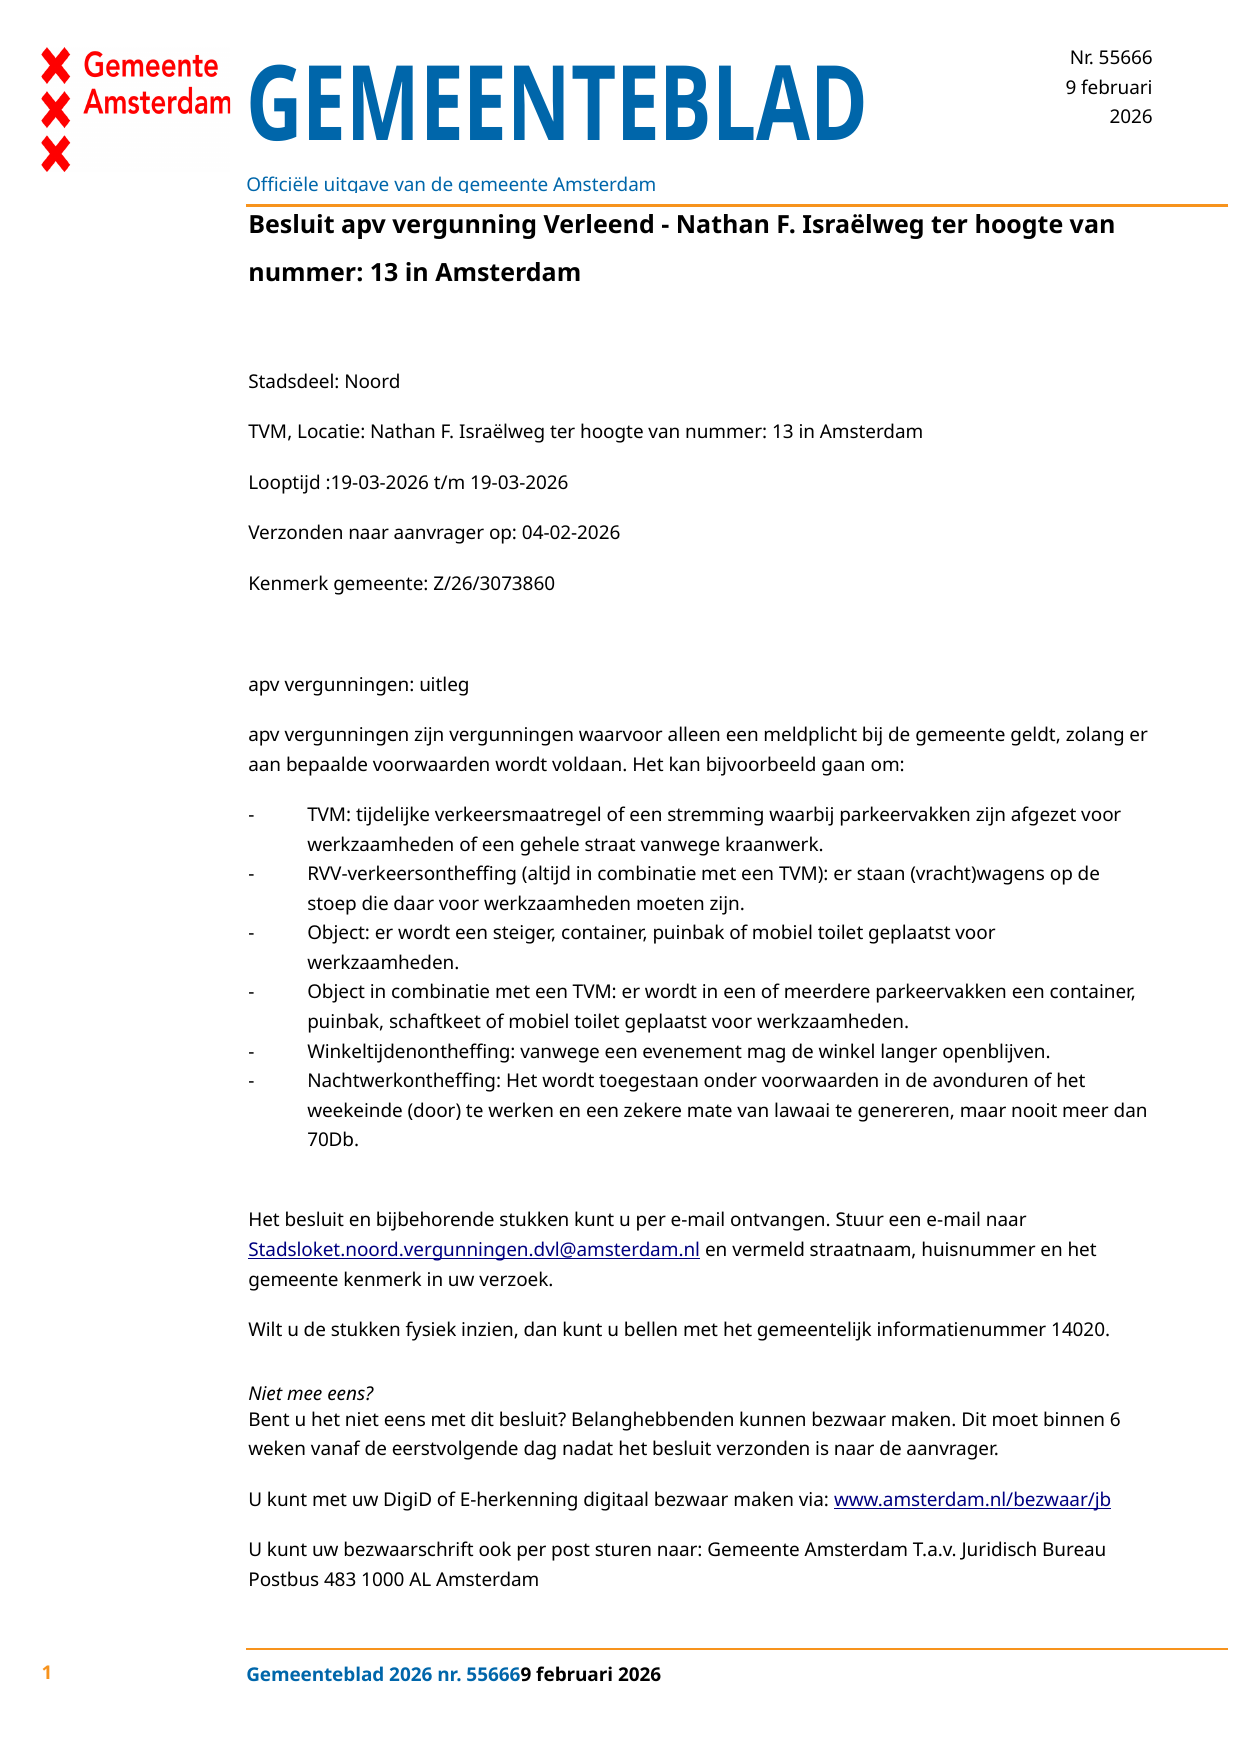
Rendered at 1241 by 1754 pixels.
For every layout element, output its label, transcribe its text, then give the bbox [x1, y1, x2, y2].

text U kunt uw bezwaarschrift ook per post sturen naar: Gemeente Amsterdam T.a.v. Juridisch Bureau Postbus 483 1000 AL Amsterdam [248, 1536, 1152, 1592]
text Het besluit en bijbehorende stukken kunt u per e-mail ontvangen. Stuur een e-mail naar Stadsloket.noord.vergunningen.dvl@amsterdam.nl en vermeld straatnaam, huisnummer en het gemeente kenmerk in uw verzoek. [248, 1207, 1152, 1292]
list RVV-verkeersontheffing (altijd in combinatie met een TVM): er staan (vracht)wagens op de stoep die daar voor werkzaamheden moeten zijn. [248, 860, 1152, 916]
picture [41, 47, 231, 172]
text Looptijd :19-03-2026 t/m 19-03-2026 [248, 469, 1152, 495]
text Stadsdeel: Noord [248, 368, 1152, 394]
text Wilt u de stukken fysiek inzien, dan kunt u bellen met het gemeentelijk informatienummer 14020. [248, 1316, 1152, 1342]
list Object in combinatie met een TVM: er wordt in een of meerdere parkeervakken een container, puinbak, schaftkeet of mobiel toilet geplaatst voor werkzaamheden. [248, 979, 1152, 1034]
text Verzonden naar aanvrager op: 04-02-2026 [248, 519, 1152, 545]
list Object: er wordt een steiger, container, puinbak of mobiel toilet geplaatst voor werkzaamheden. [248, 919, 1152, 975]
text TVM, Locatie: Nathan F. Israëlweg ter hoogte van nummer: 13 in Amsterdam [248, 419, 1152, 444]
text Bent u het niet eens met dit besluit? Belanghebbenden kunnen bezwaar maken. Dit moet binnen 6 weken vanaf de eerstvolgende dag nadat het besluit verzonden is naar de aanvrager. [248, 1406, 1152, 1461]
text Kenmerk gemeente: Z/26/3073860 [248, 570, 1152, 596]
text Besluit apv vergunning Verleend - Nathan F. Israëlweg ter hoogte van nummer: 13 in Amsterdam [248, 207, 1152, 288]
list Winkeltijdenontheffing: vanwege een evenement mag de winkel langer openblijven. [248, 1038, 1152, 1064]
text apv vergunningen zijn vergunningen waarvoor alleen een meldplicht bij de gemeente geldt, zolang er aan bepaalde voorwaarden wordt voldaan. Het kan bijvoorbeeld gaan om: [248, 721, 1152, 777]
text U kunt met uw DigiD of E-herkenning digitaal bezwaar maken via: www.amsterdam.nl/bezwaar/jb [248, 1486, 1152, 1512]
list Nachtwerkontheffing: Het wordt toegestaan onder voorwaarden in de avonduren of het weekeinde (door) te werken en een zekere mate van lawaai te genereren, maar nooit meer dan 70Db. [248, 1067, 1152, 1152]
text Niet mee eens? [248, 1380, 1152, 1406]
text apv vergunningen: uitleg [248, 671, 1152, 697]
list TVM: tijdelijke verkeersmaatregel of een stremming waarbij parkeervakken zijn afgezet voor werkzaamheden of een gehele straat vanwege kraanwerk. [248, 801, 1152, 857]
